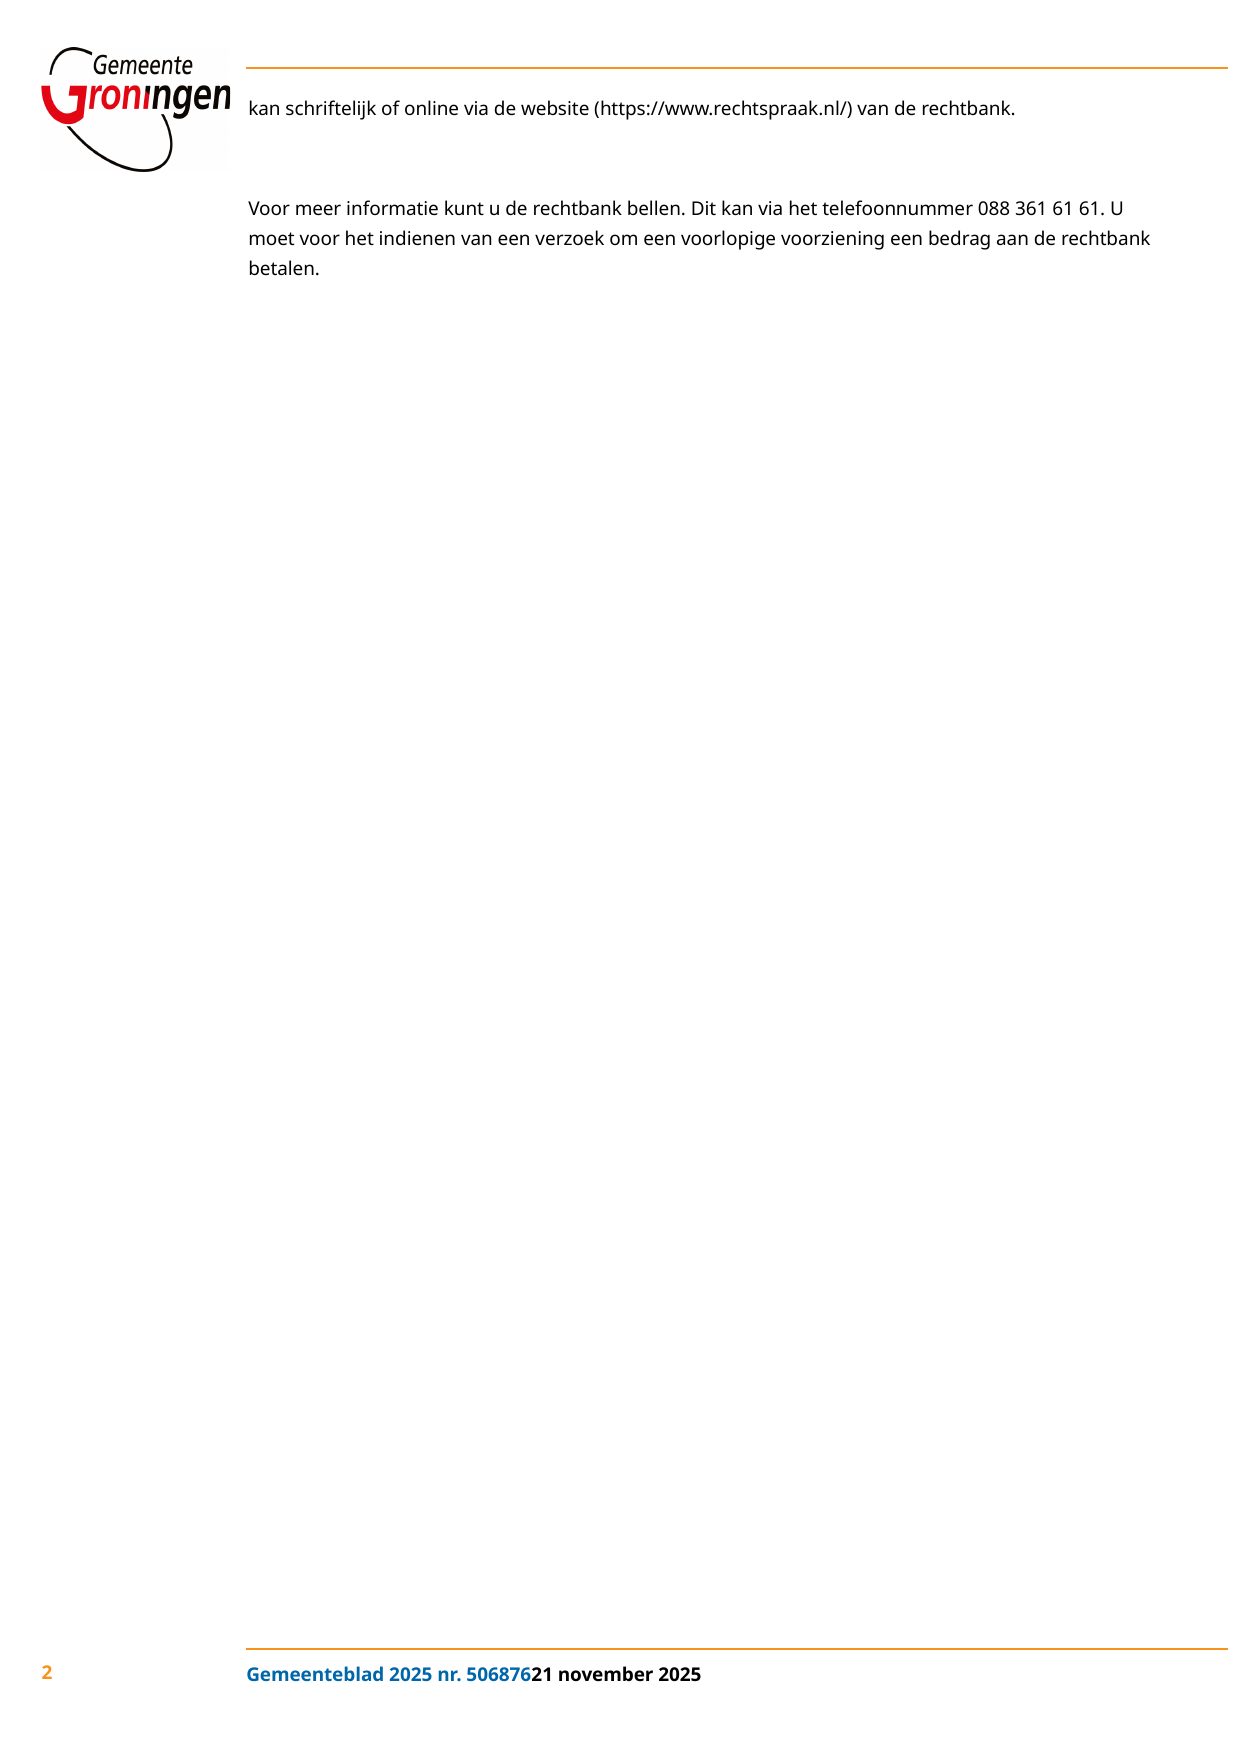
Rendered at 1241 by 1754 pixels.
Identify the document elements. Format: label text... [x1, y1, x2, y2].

text Voor meer informatie kunt u de rechtbank bellen. Dit kan via het telefoonnummer 088 361 61 61. U moet voor het indienen van een verzoek om een voorlopige voorziening een bedrag aan de rechtbank betalen. [248, 196, 1152, 281]
picture [41, 47, 231, 172]
text kan schriftelijk of online via de website (https://www.rechtspraak.nl/) van de rechtbank. [248, 95, 1152, 121]
